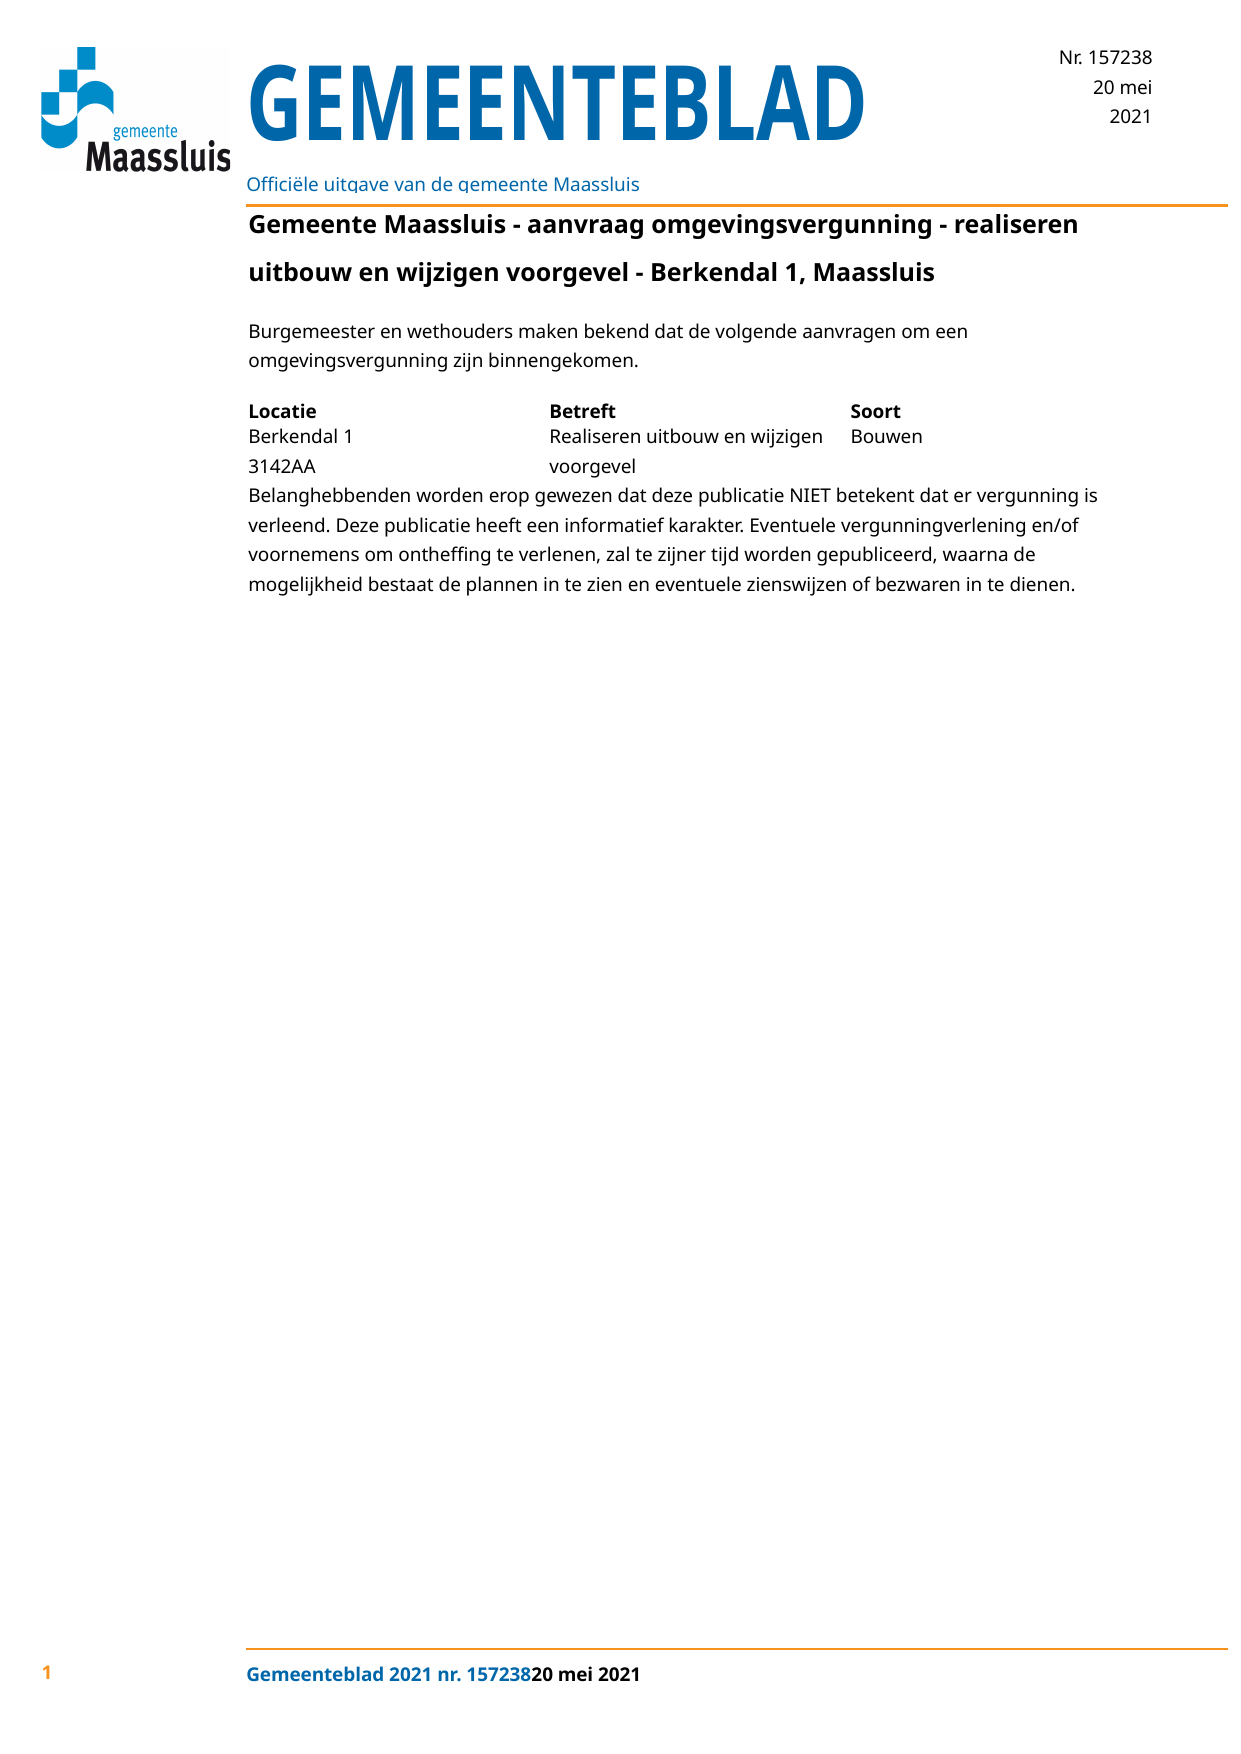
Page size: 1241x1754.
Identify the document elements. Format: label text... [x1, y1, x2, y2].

table_header Betreft [549, 398, 850, 424]
table_header Locatie [248, 398, 549, 424]
table_header Soort [850, 398, 1152, 424]
text Burgemeester en wethouders maken bekend dat de volgende aanvragen om een omgevingsvergunning zijn binnengekomen. [248, 318, 1152, 373]
text Belanghebbenden worden erop gewezen dat deze publicatie NIET betekent dat er vergunning is verleend. Deze publicatie heeft een informatief karakter. Eventuele vergunningverlening en/of voornemens om ontheffing te verlenen, zal te zijner tijd worden gepubliceerd, waarna de mogelijkheid bestaat de plannen in te zien en eventuele zienswijzen of bezwaren in te dienen. [248, 482, 1152, 597]
table_cell Bouwen [850, 424, 1152, 479]
picture [41, 47, 231, 172]
text Gemeente Maassluis - aanvraag omgevingsvergunning - realiseren uitbouw en wijzigen voorgevel - Berkendal 1, Maassluis [248, 207, 1152, 288]
table_cell Berkendal 1 3142AA [248, 424, 549, 479]
table_cell Realiseren uitbouw en wijzigen voorgevel [549, 424, 850, 479]
picture [41, 47, 77, 92]
